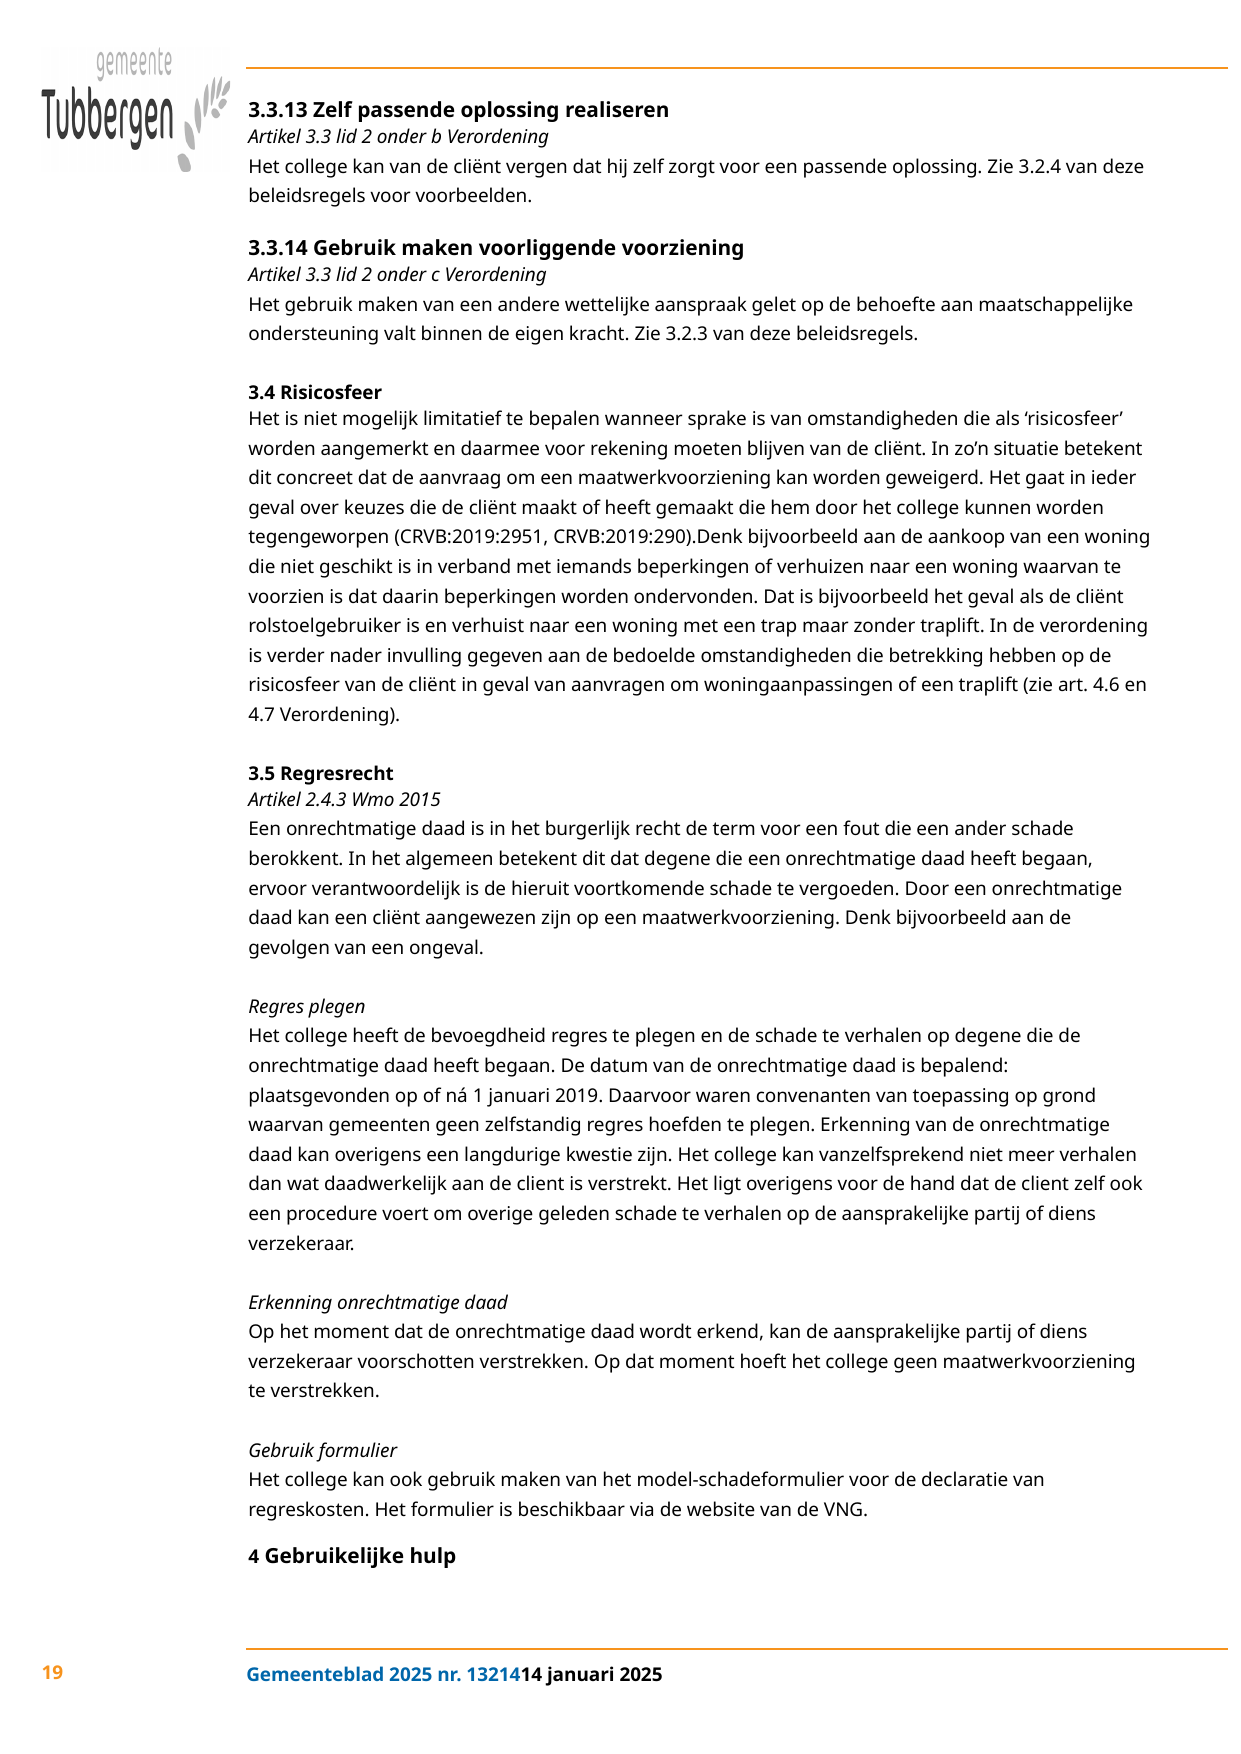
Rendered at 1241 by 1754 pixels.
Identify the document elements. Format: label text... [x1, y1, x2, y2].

text 3.5 Regresrecht [248, 760, 1152, 786]
text 3.3.13 Zelf passende oplossing realiseren [248, 95, 1152, 123]
text Erkenning onrechtmatige daad [248, 1289, 1152, 1315]
text Het is niet mogelijk limitatief te bepalen wanneer sprake is van omstandigheden die als ‘risicosfeer’ worden aangemerkt en daarmee voor rekening moeten blijven van de cliënt. In zo’n situatie betekent dit concreet dat de aanvraag om een maatwerkvoorziening kan worden geweigerd. Het gaat in ieder geval over keuzes die de cliënt maakt of heeft gemaakt die hem door het college kunnen worden tegengeworpen (CRVB:2019:2951, CRVB:2019:290).Denk bijvoorbeeld aan de aankoop van een woning die niet geschikt is in verband met iemands beperkingen of verhuizen naar een woning waarvan te voorzien is dat daarin beperkingen worden ondervonden. Dat is bijvoorbeeld het geval als de cliënt rolstoelgebruiker is en verhuist naar een woning met een trap maar zonder traplift. In de verordening is verder nader invulling gegeven aan de bedoelde omstandigheden die betrekking hebben op de risicosfeer van de cliënt in geval van aanvragen om woningaanpassingen of een traplift (zie art. 4.6 en 4.7 Verordening). [248, 405, 1152, 727]
text Artikel 2.4.3 Wmo 2015 [248, 786, 1152, 812]
text 3.4 Risicosfeer [248, 379, 1152, 405]
text Een onrechtmatige daad is in het burgerlijk recht de term voor een fout die een ander schade berokkent. In het algemeen betekent dit dat degene die een onrechtmatige daad heeft begaan, ervoor verantwoordelijk is de hieruit voortkomende schade te vergoeden. Door een onrechtmatige daad kan een cliënt aangewezen zijn op een maatwerkvoorziening. Denk bijvoorbeeld aan de gevolgen van een ongeval. [248, 816, 1152, 960]
text Het college kan van de cliënt vergen dat hij zelf zorgt voor een passende oplossing. Zie 3.2.4 van deze beleidsregels voor voorbeelden. [248, 153, 1152, 208]
text 3.3.14 Gebruik maken voorliggende voorziening [248, 233, 1152, 261]
text Gebruik formulier [248, 1437, 1152, 1463]
text Het college kan ook gebruik maken van het model-schadeformulier voor de declaratie van regreskosten. Het formulier is beschikbaar via de website van de VNG. [248, 1466, 1152, 1522]
text 4 Gebruikelijke hulp [248, 1542, 1152, 1570]
text Artikel 3.3 lid 2 onder b Verordening [248, 123, 1152, 149]
text Regres plegen [248, 993, 1152, 1019]
text Artikel 3.3 lid 2 onder c Verordening [248, 261, 1152, 287]
text Het college heeft de bevoegdheid regres te plegen en de schade te verhalen op degene die de onrechtmatige daad heeft begaan. De datum van de onrechtmatige daad is bepalend: plaatsgevonden op of ná 1 januari 2019. Daarvoor waren convenanten van toepassing op grond waarvan gemeenten geen zelfstandig regres hoefden te plegen. Erkenning van de onrechtmatige daad kan overigens een langdurige kwestie zijn. Het college kan vanzelfsprekend niet meer verhalen dan wat daadwerkelijk aan de client is verstrekt. Het ligt overigens voor de hand dat de client zelf ook een procedure voert om overige geleden schade te verhalen op de aansprakelijke partij of diens verzekeraar. [248, 1023, 1152, 1256]
text Op het moment dat de onrechtmatige daad wordt erkend, kan de aansprakelijke partij of diens verzekeraar voorschotten verstrekken. Op dat moment hoeft het college geen maatwerkvoorziening te verstrekken. [248, 1318, 1152, 1403]
text Het gebruik maken van een andere wettelijke aanspraak gelet op de behoefte aan maatschappelijke ondersteuning valt binnen de eigen kracht. Zie 3.2.3 van deze beleidsregels. [248, 291, 1152, 346]
picture [41, 47, 231, 172]
